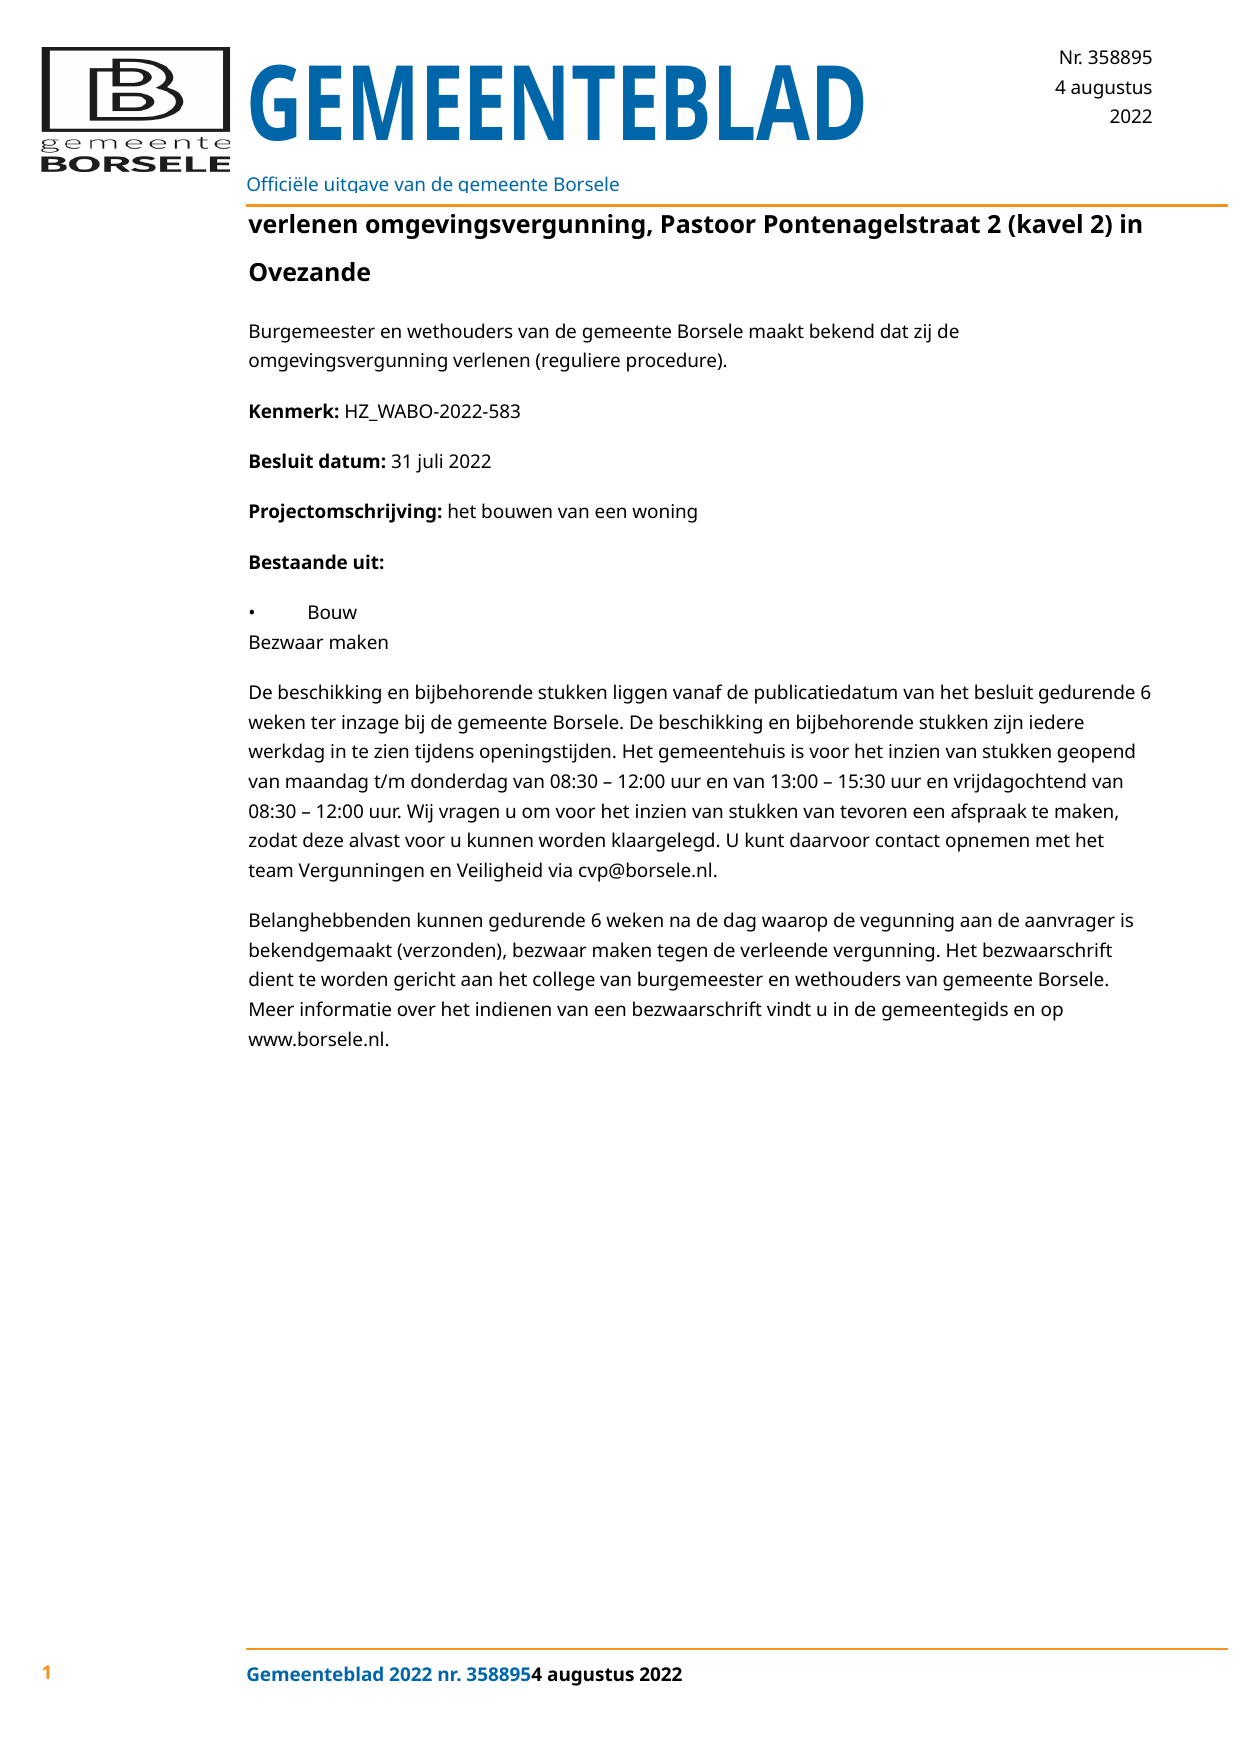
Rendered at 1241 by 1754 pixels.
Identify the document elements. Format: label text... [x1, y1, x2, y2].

text Bestaande uit: [248, 549, 1152, 575]
text Belanghebbenden kunnen gedurende 6 weken na de dag waarop de vegunning aan de aanvrager is bekendgemaakt (verzonden), bezwaar maken tegen de verleende vergunning. Het bezwaarschrift dient te worden gericht aan het college van burgemeester en wethouders van gemeente Borsele. Meer informatie over het indienen van een bezwaarschrift vindt u in de gemeentegids en op www.borsele.nl. [248, 907, 1152, 1052]
picture [41, 47, 231, 172]
text verlenen omgevingsvergunning, Pastoor Pontenagelstraat 2 (kavel 2) in Ovezande [248, 207, 1152, 288]
text Besluit datum: 31 juli 2022 [248, 448, 1152, 474]
text Burgemeester en wethouders van de gemeente Borsele maakt bekend dat zij de omgevingsvergunning verlenen (reguliere procedure). [248, 318, 1152, 373]
text Bezwaar maken [248, 629, 1152, 655]
list Bouw [248, 599, 1152, 625]
text De beschikking en bijbehorende stukken liggen vanaf de publicatiedatum van het besluit gedurende 6 weken ter inzage bij de gemeente Borsele. De beschikking en bijbehorende stukken zijn iedere werkdag in te zien tijdens openingstijden. Het gemeentehuis is voor het inzien van stukken geopend van maandag t/m donderdag van 08:30 – 12:00 uur en van 13:00 – 15:30 uur en vrijdagochtend van 08:30 – 12:00 uur. Wij vragen u om voor het inzien van stukken van tevoren een afspraak te maken, zodat deze alvast voor u kunnen worden klaargelegd. U kunt daarvoor contact opnemen met het team Vergunningen en Veiligheid via cvp@borsele.nl. [248, 679, 1152, 883]
text Kenmerk: HZ_WABO-2022-583 [248, 398, 1152, 424]
text Projectomschrijving: het bouwen van een woning [248, 499, 1152, 524]
